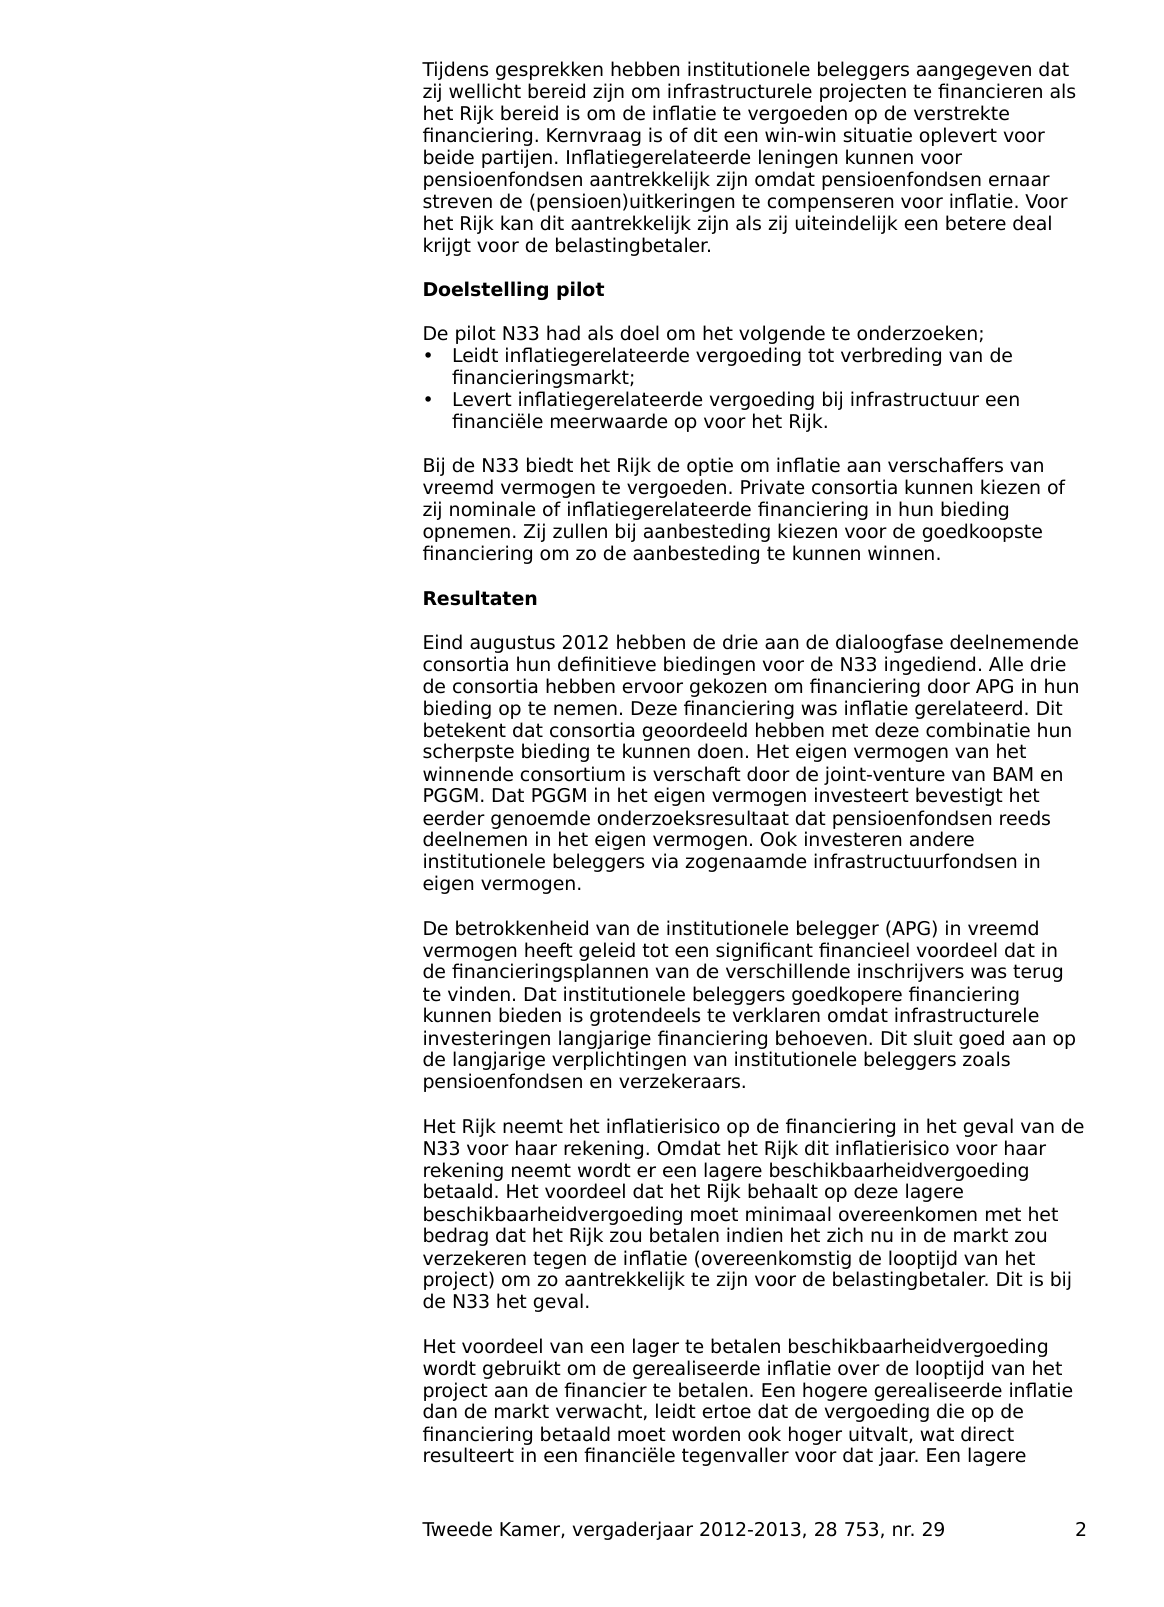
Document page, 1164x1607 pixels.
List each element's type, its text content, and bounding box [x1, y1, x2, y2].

text Bij de N33 biedt het Rijk de optie om inflatie aan verschaffers van vreemd vermogen te vergoeden. Private consortia kunnen kiezen of zij nominale of inflatiegerelateerde financiering in hun bieding opnemen. Zij zullen bij aanbesteding kiezen voor de goedkoopste financiering om zo de aanbesteding te kunnen winnen. [422, 455, 1087, 565]
text • Leidt inflatiegerelateerde vergoeding tot verbreding van de financieringsmarkt; [422, 345, 1087, 389]
subtitle Resultaten [422, 587, 1087, 609]
text Het Rijk neemt het inflatierisico op de financiering in het geval van de N33 voor haar rekening. Omdat het Rijk dit inflatierisico voor haar rekening neemt wordt er een lagere beschikbaarheidvergoeding betaald. Het voordeel dat het Rijk behaalt op deze lagere beschikbaarheidvergoeding moet minimaal overeenkomen met het bedrag dat het Rijk zou betalen indien het zich nu in de markt zou verzekeren tegen de inflatie (overeenkomstig de looptijd van het project) om zo aantrekkelijk te zijn voor de belastingbetaler. Dit is bij de N33 het geval. [422, 1116, 1087, 1313]
text Het voordeel van een lager te betalen beschikbaarheidvergoeding wordt gebruikt om de gerealiseerde inflatie over de looptijd van het project aan de financier te betalen. Een hogere gerealiseerde inflatie dan de markt verwacht, leidt ertoe dat de vergoeding die op de financiering betaald moet worden ook hoger uitvalt, wat direct resulteert in een financiële tegenvaller voor dat jaar. Een lagere [422, 1336, 1087, 1467]
text De betrokkenheid van de institutionele belegger (APG) in vreemd vermogen heeft geleid tot een significant financieel voordeel dat in de financieringsplannen van de verschillende inschrijvers was terug te vinden. Dat institutionele beleggers goedkopere financiering kunnen bieden is grotendeels te verklaren omdat infrastructurele investeringen langjarige financiering behoeven. Dit sluit goed aan op de langjarige verplichtingen van institutionele beleggers zoals pensioenfondsen en verzekeraars. [422, 917, 1087, 1093]
subtitle Doelstelling pilot [422, 279, 1087, 301]
text De pilot N33 had als doel om het volgende te onderzoeken; [422, 323, 1087, 345]
text Tijdens gesprekken hebben institutionele beleggers aangegeven dat zij wellicht bereid zijn om infrastructurele projecten te financieren als het Rijk bereid is om de inflatie te vergoeden op de verstrekte financiering. Kernvraag is of dit een win-win situatie oplevert voor beide partijen. Inflatiegerelateerde leningen kunnen voor pensioenfondsen aantrekkelijk zijn omdat pensioenfondsen ernaar streven de (pensioen)uitkeringen te compenseren voor inflatie. Voor het Rijk kan dit aantrekkelijk zijn als zij uiteindelijk een betere deal krijgt voor de belastingbetaler. [422, 59, 1087, 257]
text • Levert inflatiegerelateerde vergoeding bij infrastructuur een financiële meerwaarde op voor het Rijk. [422, 389, 1087, 433]
text Eind augustus 2012 hebben de drie aan de dialoogfase deelnemende consortia hun definitieve biedingen voor de N33 ingediend. Alle drie de consortia hebben ervoor gekozen om financiering door APG in hun bieding op te nemen. Deze financiering was inflatie gerelateerd. Dit betekent dat consortia geoordeeld hebben met deze combinatie hun scherpste bieding te kunnen doen. Het eigen vermogen van het winnende consortium is verschaft door de joint-venture van BAM en PGGM. Dat PGGM in het eigen vermogen investeert bevestigt het eerder genoemde onderzoeksresultaat dat pensioenfondsen reeds deelnemen in het eigen vermogen. Ook investeren andere institutionele beleggers via zogenaamde infrastructuurfondsen in eigen vermogen. [422, 632, 1087, 895]
